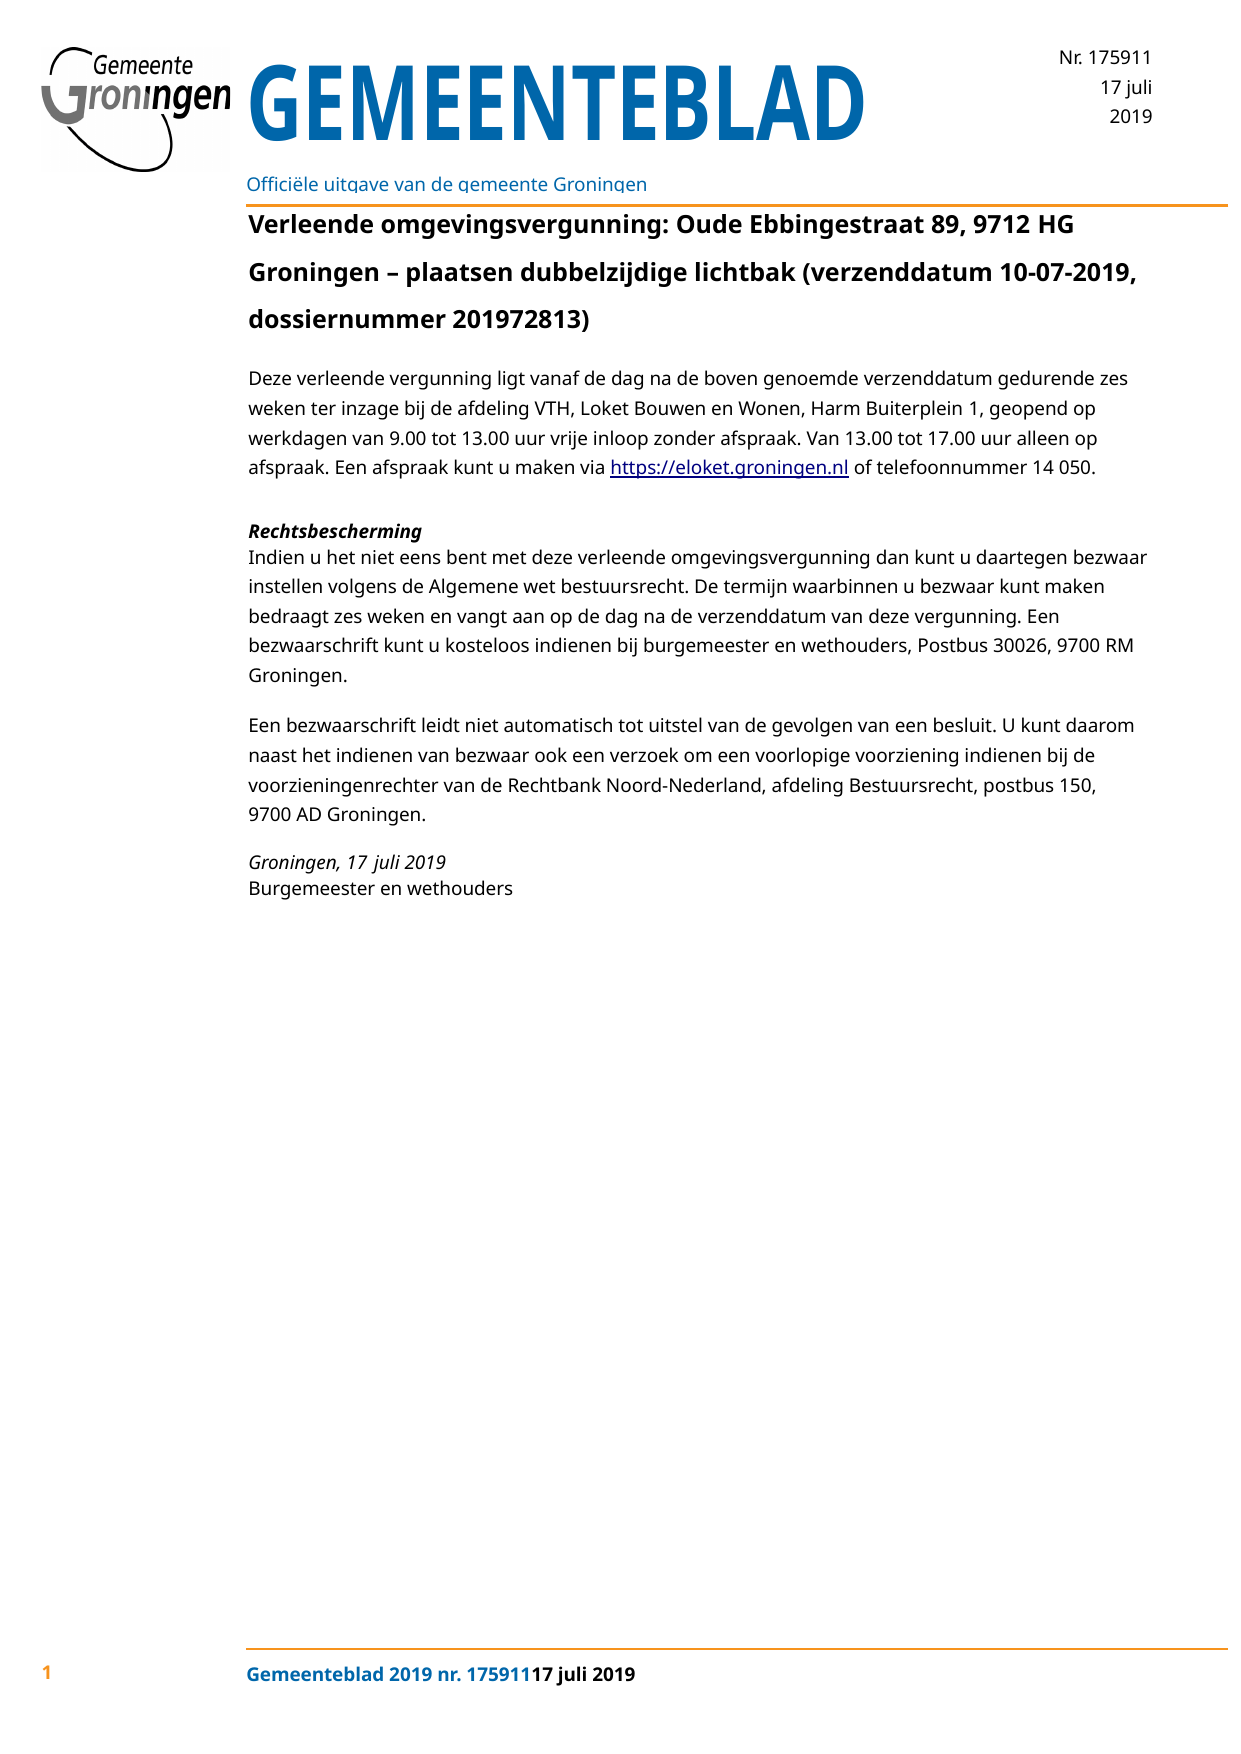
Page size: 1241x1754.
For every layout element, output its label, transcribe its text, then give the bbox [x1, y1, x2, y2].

text Indien u het niet eens bent met deze verleende omgevingsvergunning dan kunt u daartegen bezwaar instellen volgens de Algemene wet bestuursrecht. De termijn waarbinnen u bezwaar kunt maken bedraagt zes weken en vangt aan op de dag na de verzenddatum van deze vergunning. Een bezwaarschrift kunt u kosteloos indienen bij burgemeester en wethouders, Postbus 30026, 9700 RM Groningen. [248, 544, 1152, 688]
text Verleende omgevingsvergunning: Oude Ebbingestraat 89, 9712 HG Groningen – plaatsen dubbelzijdige lichtbak (verzenddatum 10-07-2019, dossiernummer 201972813) [248, 207, 1152, 336]
text Een bezwaarschrift leidt niet automatisch tot uitstel van de gevolgen van een besluit. U kunt daarom naast het indienen van bezwaar ook een verzoek om een voorlopige voorziening indienen bij de voorzieningenrechter van de Rechtbank Noord-Nederland, afdeling Bestuursrecht, postbus 150, 9700 AD Groningen. [248, 713, 1152, 827]
text Groningen, 17 juli 2019 [248, 849, 1152, 875]
text Burgemeester en wethouders [248, 875, 1152, 901]
picture [41, 47, 231, 172]
text Deze verleende vergunning ligt vanaf de dag na de boven genoemde verzenddatum gedurende zes weken ter inzage bij de afdeling VTH, Loket Bouwen en Wonen, Harm Buiterplein 1, geopend op werkdagen van 9.00 tot 13.00 uur vrije inloop zonder afspraak. Van 13.00 tot 17.00 uur alleen op afspraak. Een afspraak kunt u maken via https://eloket.groningen.nl of telefoonnummer 14 050. [248, 366, 1152, 480]
text Rechtsbescherming [248, 518, 1152, 544]
